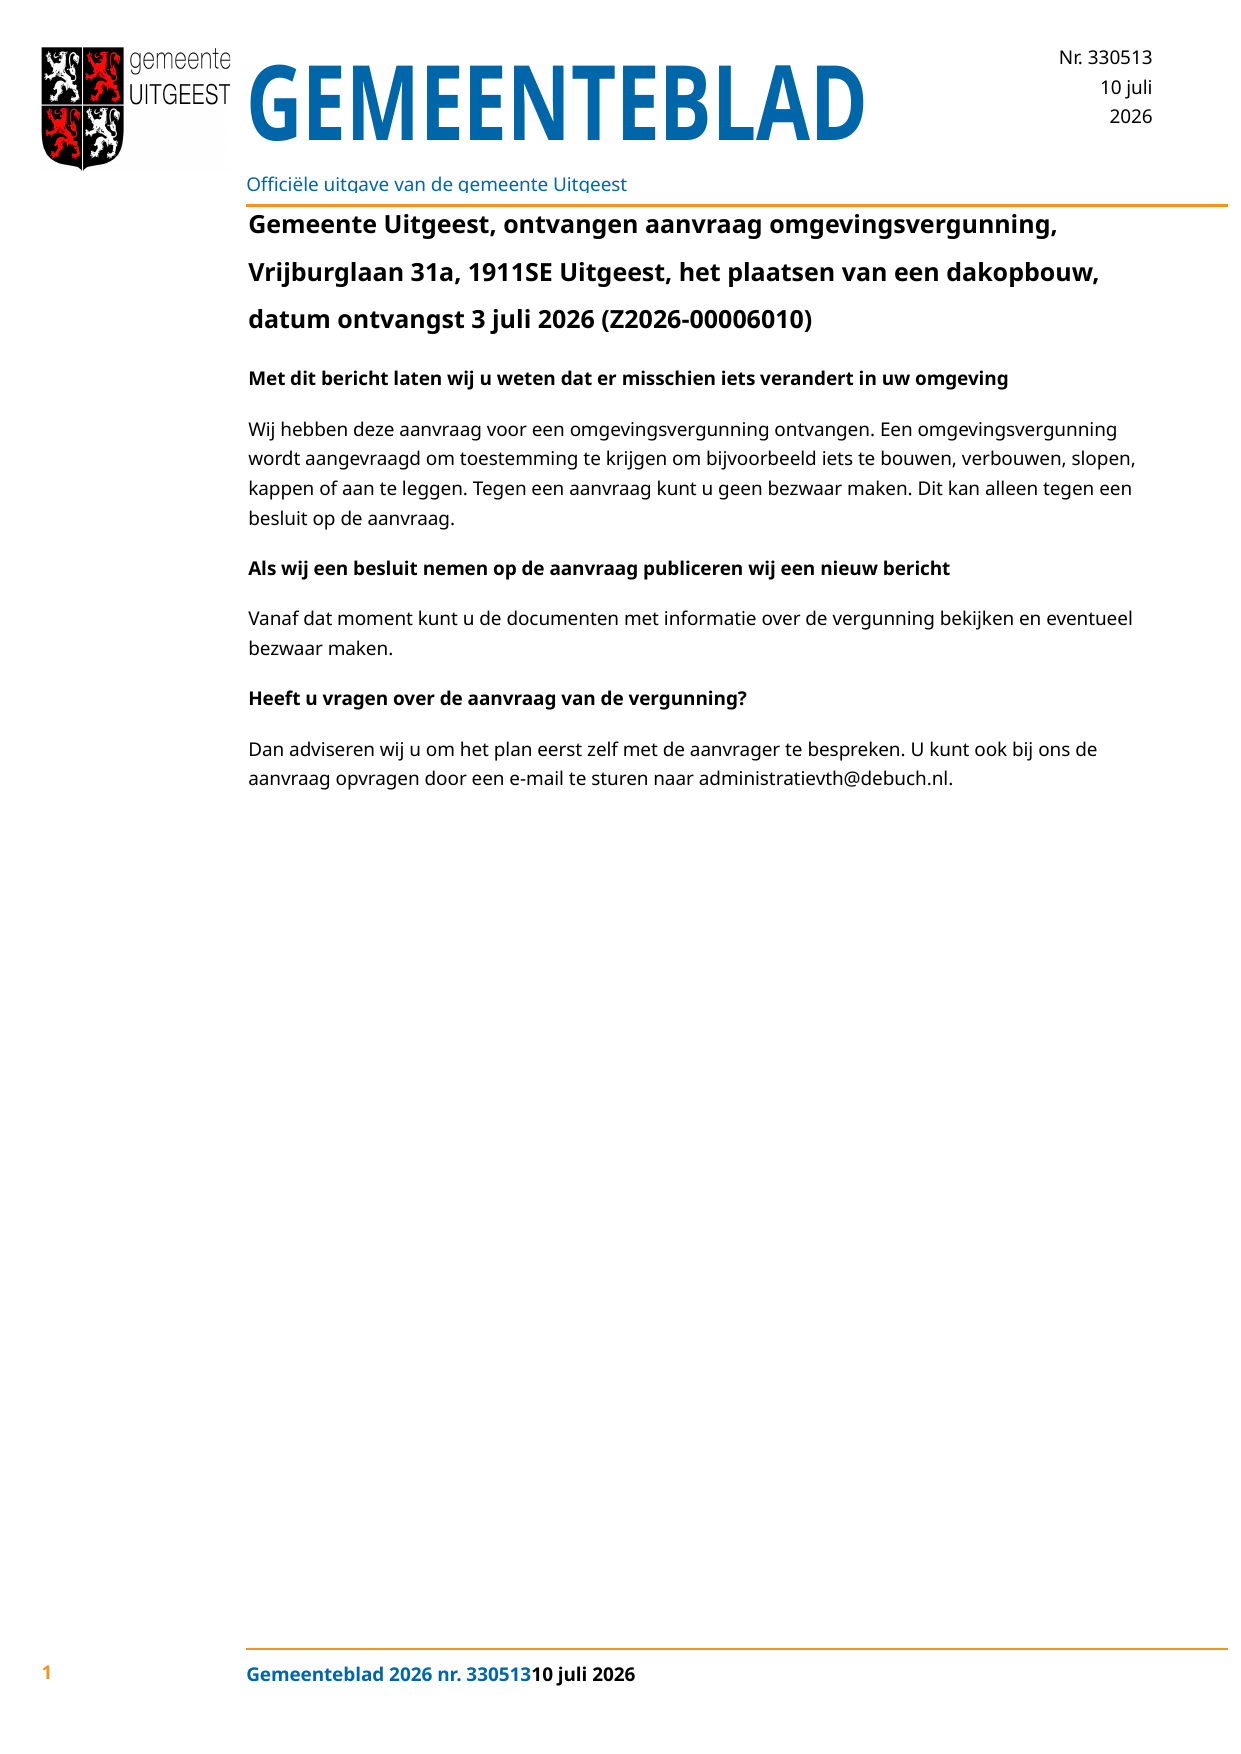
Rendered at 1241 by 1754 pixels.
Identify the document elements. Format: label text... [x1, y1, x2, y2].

text Wij hebben deze aanvraag voor een omgevingsvergunning ontvangen. Een omgevingsvergunning wordt aangevraagd om toestemming te krijgen om bijvoorbeeld iets te bouwen, verbouwen, slopen, kappen of aan te leggen. Tegen een aanvraag kunt u geen bezwaar maken. Dit kan alleen tegen een besluit op de aanvraag. [248, 416, 1152, 530]
text Met dit bericht laten wij u weten dat er misschien iets verandert in uw omgeving [248, 366, 1152, 391]
text Gemeente Uitgeest, ontvangen aanvraag omgevingsvergunning, Vrijburglaan 31a, 1911SE Uitgeest, het plaatsen van een dakopbouw, datum ontvangst 3 juli 2026 (Z2026-00006010) [248, 207, 1152, 336]
picture [41, 47, 231, 172]
text Dan adviseren wij u om het plan eerst zelf met de aanvrager te bespreken. U kunt ook bij ons de aanvraag opvragen door een e-mail te sturen naar administratievth@debuch.nl. [248, 736, 1152, 791]
text Als wij een besluit nemen op de aanvraag publiceren wij een nieuw bericht [248, 555, 1152, 581]
text Vanaf dat moment kunt u de documenten met informatie over de vergunning bekijken en eventueel bezwaar maken. [248, 606, 1152, 661]
text Heeft u vragen over de aanvraag van de vergunning? [248, 686, 1152, 711]
